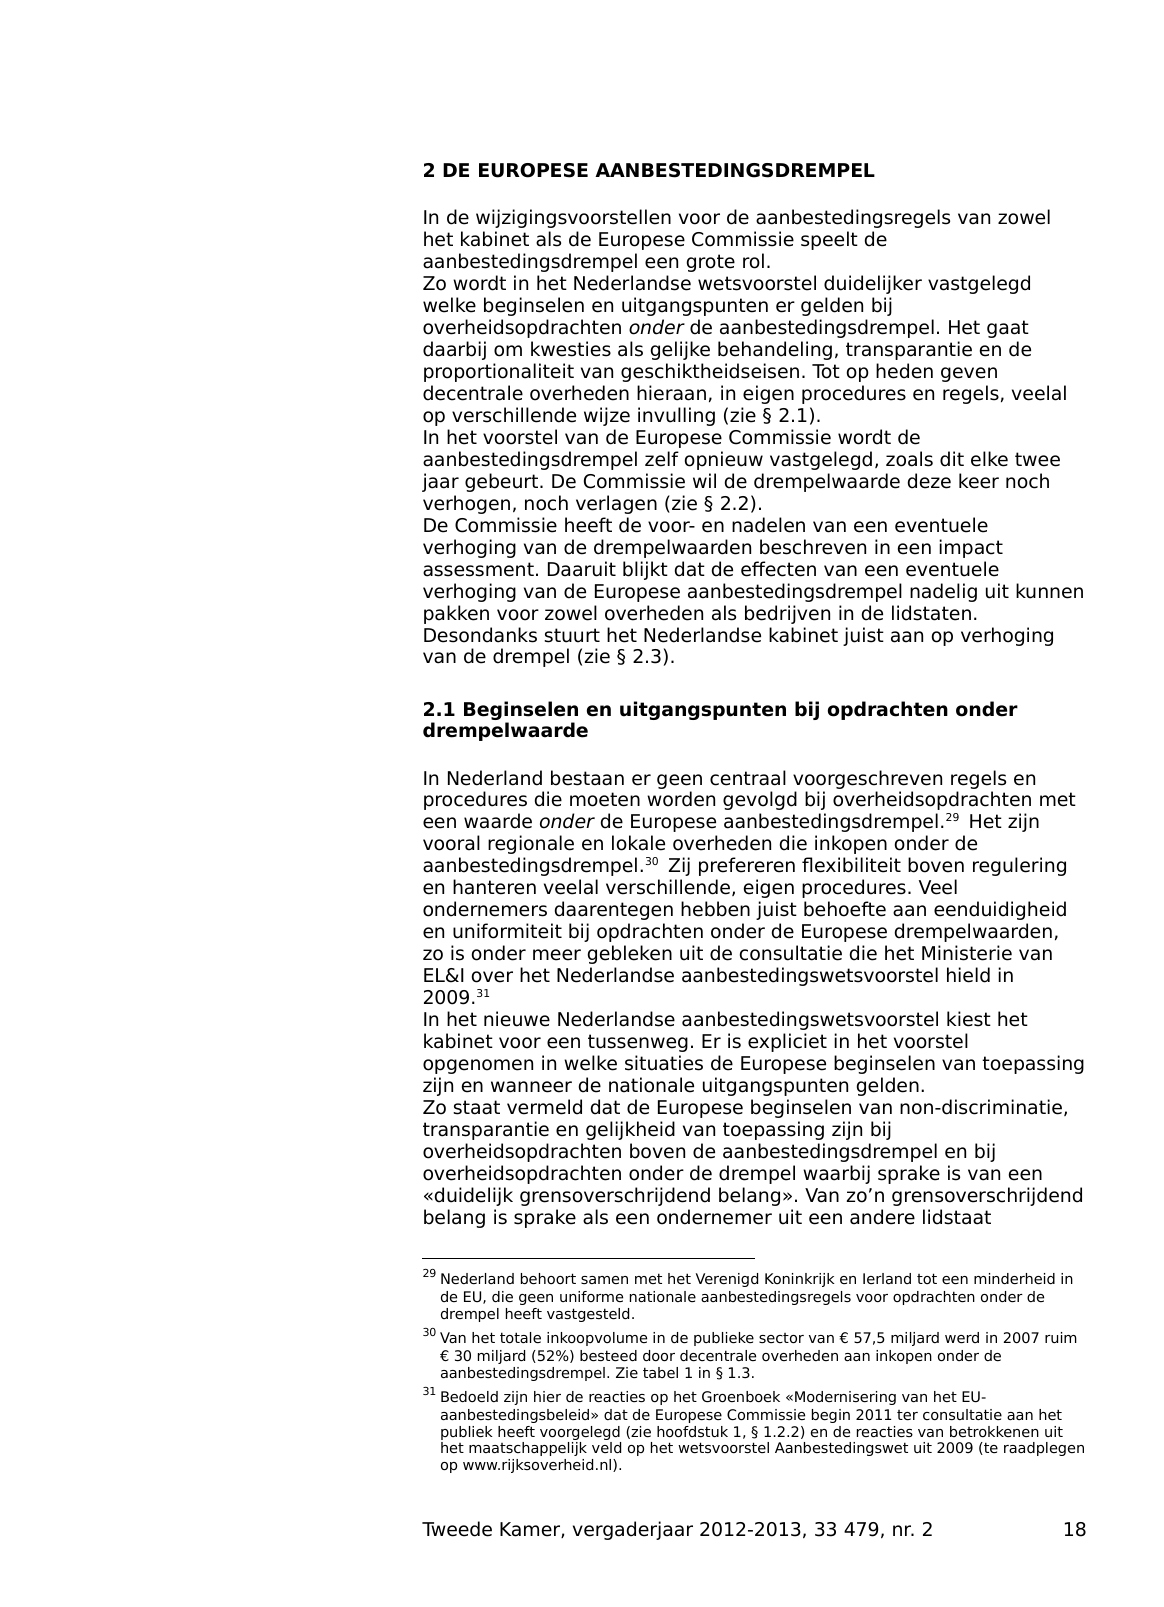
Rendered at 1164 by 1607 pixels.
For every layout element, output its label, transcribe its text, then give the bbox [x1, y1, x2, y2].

text In de wijzigingsvoorstellen voor de aanbestedingsregels van zowel het kabinet als de Europese Commissie speelt de aanbestedingsdrempel een grote rol. [422, 207, 1087, 273]
subtitle 2 DE EUROPESE AANBESTEDINGSDREMPEL [422, 160, 1087, 182]
text Zo wordt in het Nederlandse wetsvoorstel duidelijker vastgelegd welke beginselen en uitgangspunten er gelden bij overheidsopdrachten onder de aanbestedingsdrempel. Het gaat daarbij om kwesties als gelijke behandeling, transparantie en de proportionaliteit van geschiktheidseisen. Tot op heden geven decentrale overheden hieraan, in eigen procedures en regels, veelal op verschillende wijze invulling (zie § 2.1). [422, 273, 1087, 427]
text De Commissie heeft de voor- en nadelen van een eventuele verhoging van de drempelwaarden beschreven in een impact assessment. Daaruit blijkt dat de effecten van een eventuele verhoging van de Europese aanbestedingsdrempel nadelig uit kunnen pakken voor zowel overheden als bedrijven in de lidstaten. Desondanks stuurt het Nederlandse kabinet juist aan op verhoging van de drempel (zie § 2.3). [422, 514, 1087, 668]
text Zo staat vermeld dat de Europese beginselen van non-discriminatie, transparantie en gelijkheid van toepassing zijn bij overheidsopdrachten boven de aanbestedingsdrempel en bij overheidsopdrachten onder de drempel waarbij sprake is van een «duidelijk grensoverschrijdend belang». Van zo’n grensoverschrijdend belang is sprake als een ondernemer uit een andere lidstaat [422, 1097, 1087, 1229]
text Van het totale inkoopvolume in de publieke sector van € 57,5 miljard werd in 2007 ruim € 30 miljard (52%) besteed door decentrale overheden aan inkopen onder de aanbestedingsdrempel. Zie tabel 1 in § 1.3. [422, 1326, 1087, 1382]
subtitle 2.1 Beginselen en uitgangspunten bij opdrachten onder drempelwaarde [422, 698, 1087, 742]
text Nederland behoort samen met het Verenigd Koninkrijk en Ierland tot een minderheid in de EU, die geen uniforme nationale aanbestedingsregels voor opdrachten onder de drempel heeft vastgesteld. [422, 1267, 1087, 1323]
text In het nieuwe Nederlandse aanbestedingswetsvoorstel kiest het kabinet voor een tussenweg. Er is expliciet in het voorstel opgenomen in welke situaties de Europese beginselen van toepassing zijn en wanneer de nationale uitgangspunten gelden. [422, 1009, 1087, 1097]
text Bedoeld zijn hier de reacties op het Groenboek «Modernisering van het EU-aanbestedingsbeleid» dat de Europese Commissie begin 2011 ter consultatie aan het publiek heeft voorgelegd (zie hoofdstuk 1, § 1.2.2) en de reacties van betrokkenen uit het maatschappelijk veld op het wetsvoorstel Aanbestedingswet uit 2009 (te raadplegen op www.rijksoverheid.nl). [422, 1385, 1087, 1474]
text In het voorstel van de Europese Commissie wordt de aanbestedingsdrempel zelf opnieuw vastgelegd, zoals dit elke twee jaar gebeurt. De Commissie wil de drempelwaarde deze keer noch verhogen, noch verlagen (zie § 2.2). [422, 427, 1087, 514]
text In Nederland bestaan er geen centraal voorgeschreven regels en procedures die moeten worden gevolgd bij overheidsopdrachten met een waarde onder de Europese aanbestedingsdrempel. Het zijn vooral regionale en lokale overheden die inkopen onder de aanbestedingsdrempel. Zij prefereren flexibiliteit boven regulering en hanteren veelal verschillende, eigen procedures. Veel ondernemers daarentegen hebben juist behoefte aan eenduidigheid en uniformiteit bij opdrachten onder de Europese drempelwaarden, zo is onder meer gebleken uit de consultatie die het Ministerie van EL&I over het Nederlandse aanbestedingswetsvoorstel hield in 2009. [422, 767, 1087, 1009]
